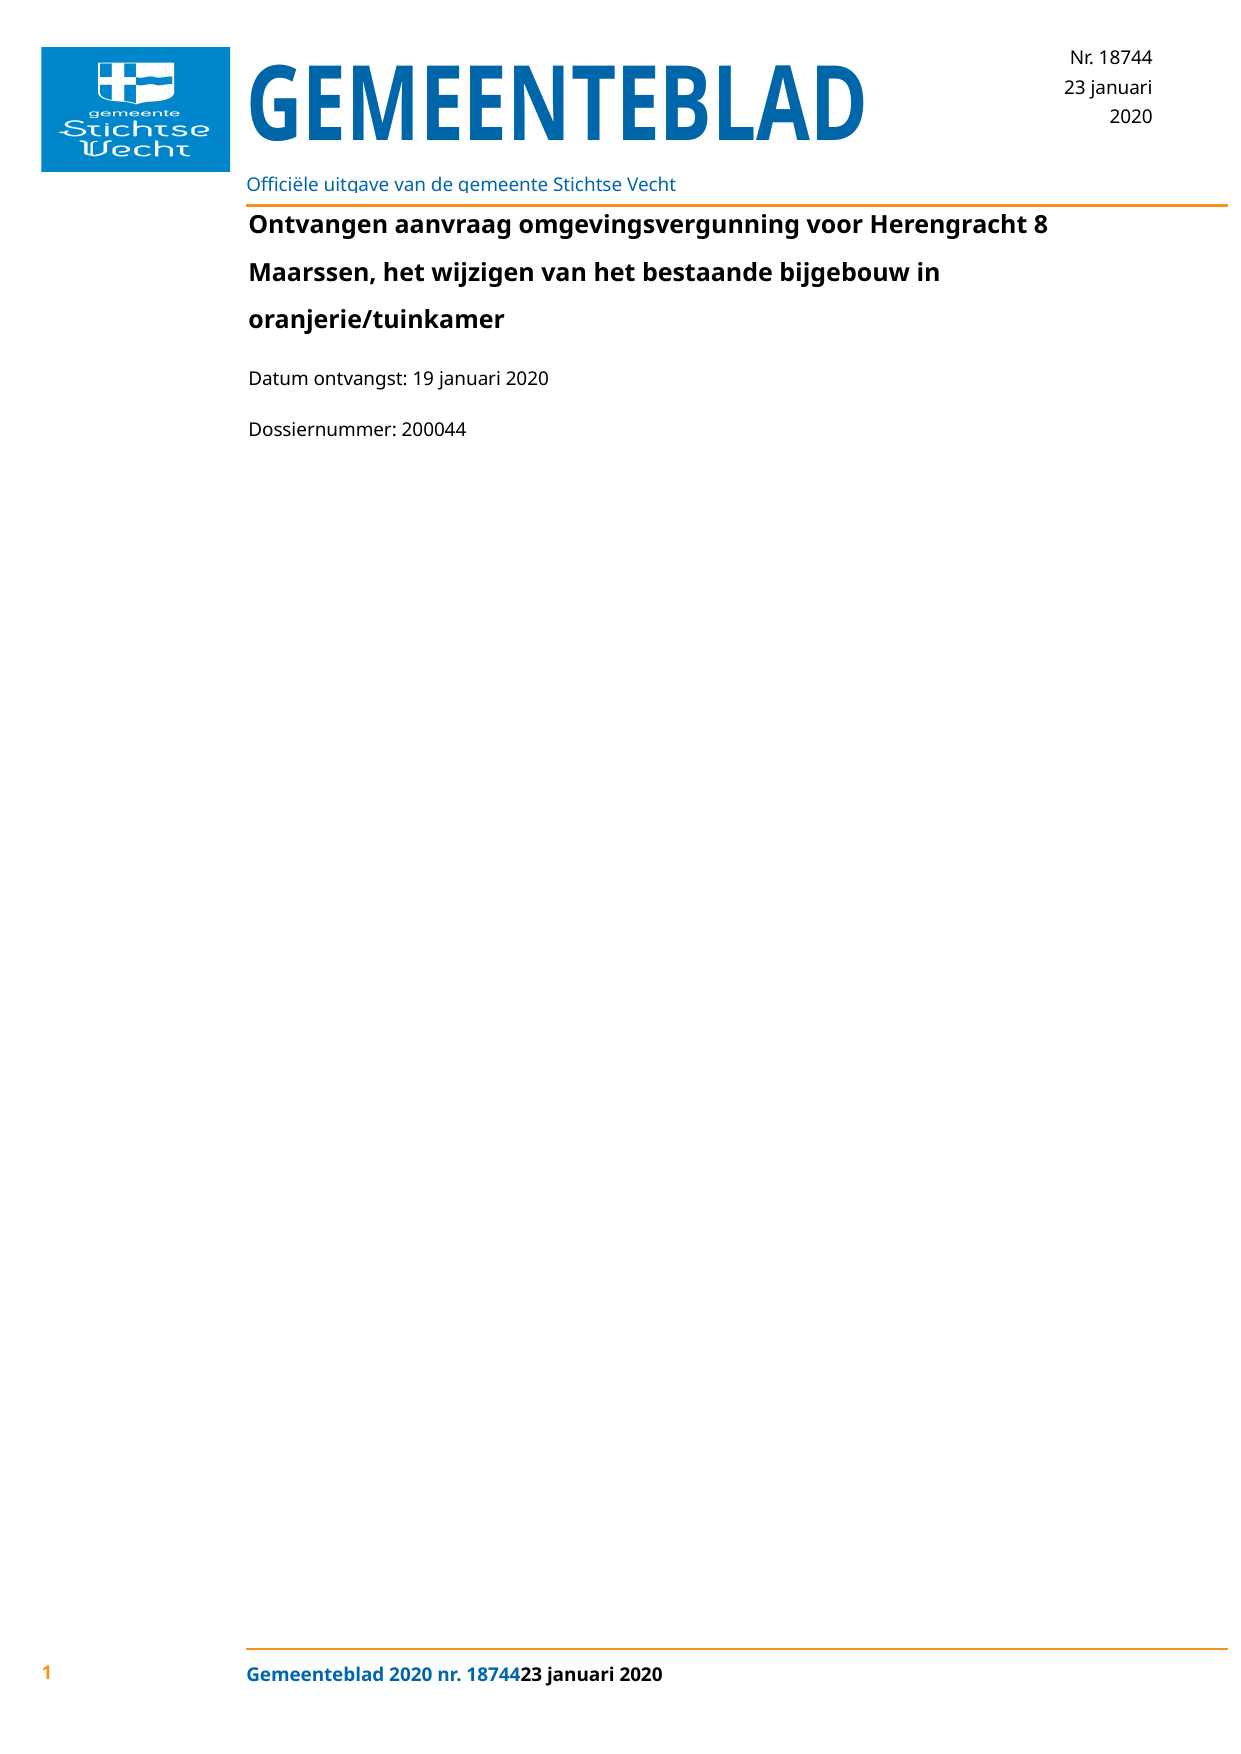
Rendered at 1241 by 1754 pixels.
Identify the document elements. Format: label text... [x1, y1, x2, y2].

text Dossiernummer: 200044 [248, 416, 1152, 442]
picture [99, 63, 135, 101]
picture [137, 63, 174, 103]
text Ontvangen aanvraag omgevingsvergunning voor Herengracht 8 Maarssen, het wijzigen van het bestaande bijgebouw in oranjerie/tuinkamer [248, 207, 1152, 336]
text Datum ontvangst: 19 januari 2020 [248, 366, 1152, 391]
